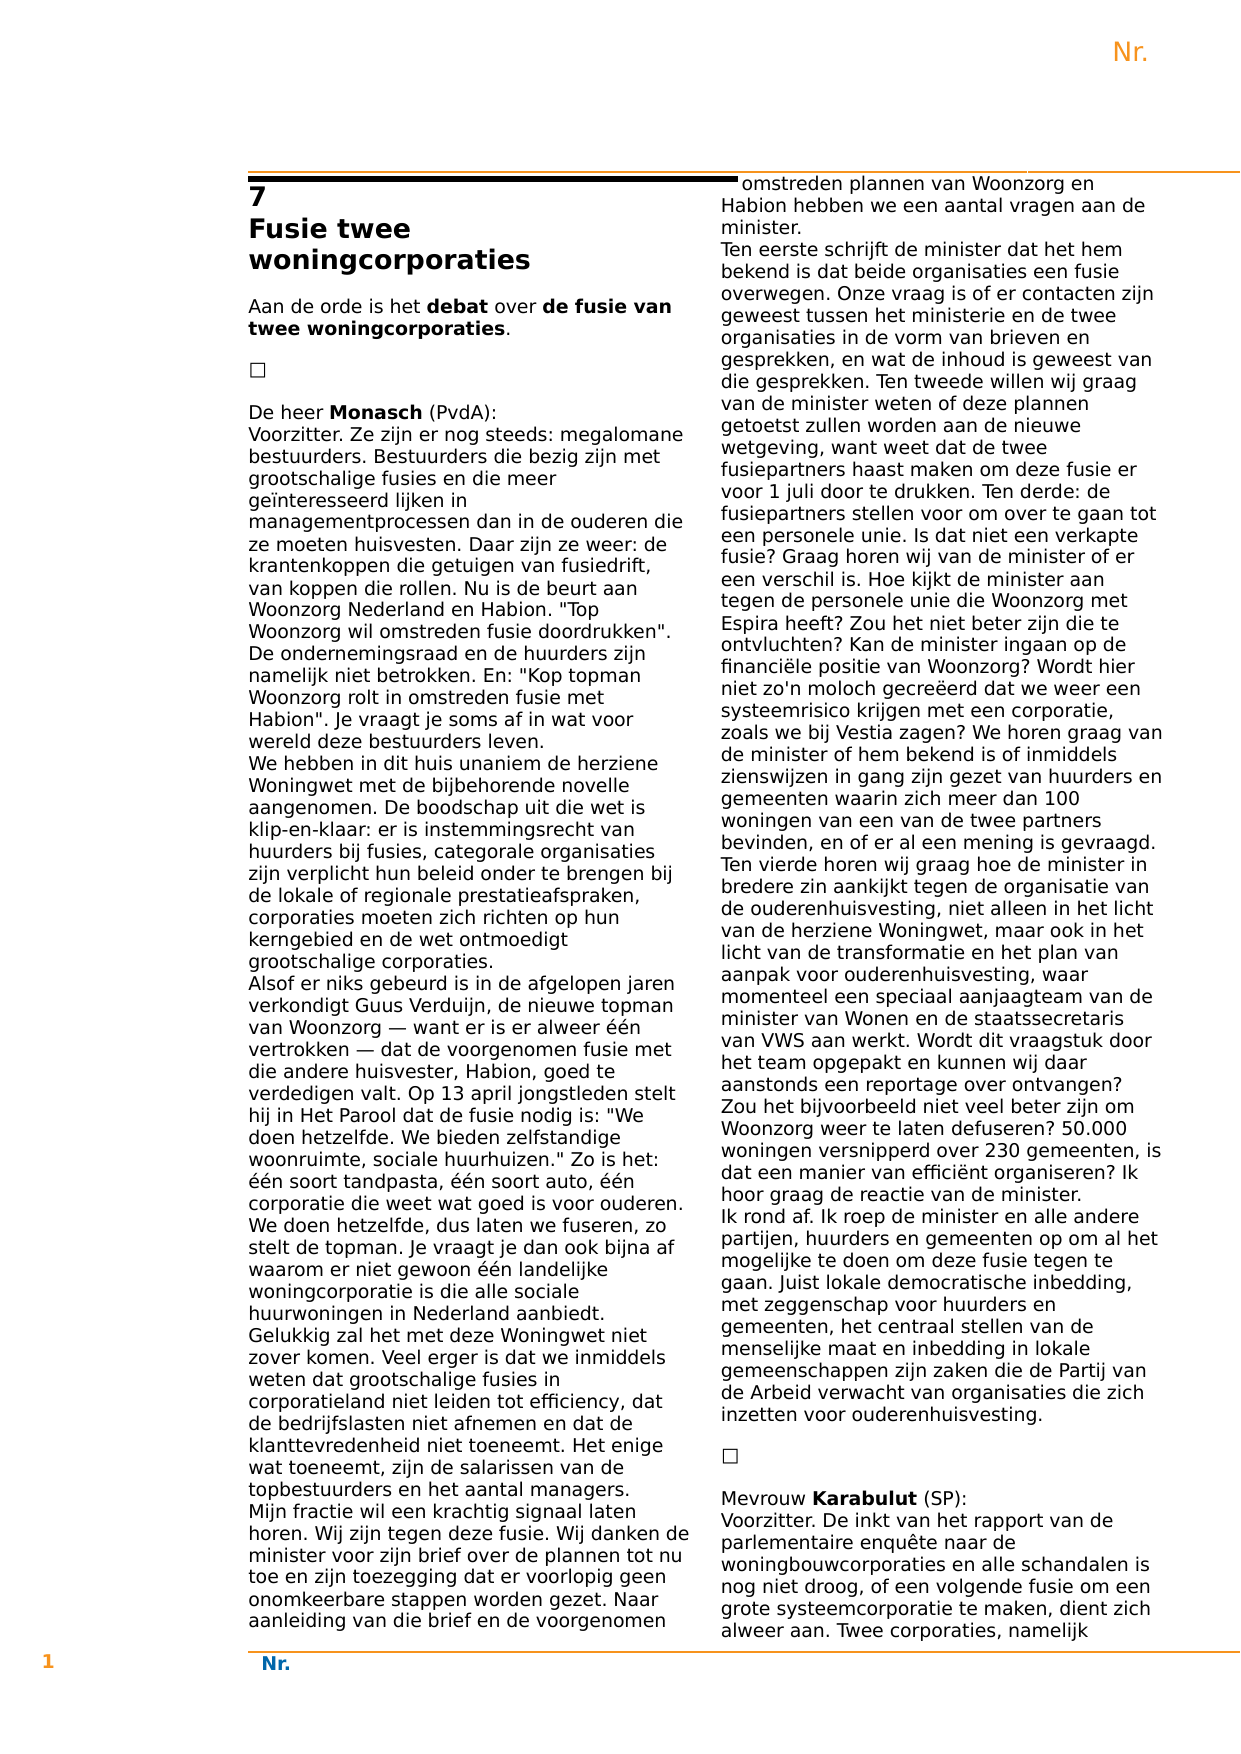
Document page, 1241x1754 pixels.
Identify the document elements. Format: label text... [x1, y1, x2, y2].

text We hebben in dit huis unaniem de herziene Woningwet met de bijbehorende novelle aangenomen. De boodschap uit die wet is klip-en-klaar: er is instemmingsrecht van huurders bij fusies, categorale organisaties zijn verplicht hun beleid onder te brengen bij de lokale of regionale prestatieafspraken, corporaties moeten zich richten op hun kerngebied en de wet ontmoedigt grootschalige corporaties. [248, 753, 691, 973]
text Mijn fractie wil een krachtig signaal laten horen. Wij zijn tegen deze fusie. Wij danken de minister voor zijn brief over de plannen tot nu toe en zijn toezegging dat er voorlopig geen onomkeerbare stappen worden gezet. Naar aanleiding van die brief en de voorgenomen [248, 1501, 691, 1632]
text Alsof er niks gebeurd is in de afgelopen jaren verkondigt Guus Verduijn, de nieuwe topman van Woonzorg — want er is er alweer één vertrokken — dat de voorgenomen fusie met die andere huisvester, Habion, goed te verdedigen valt. Op 13 april jongstleden stelt hij in Het Parool dat de fusie nodig is: "We doen hetzelfde. We bieden zelfstandige woonruimte, sociale huurhuizen." Zo is het: één soort tandpasta, één soort auto, één corporatie die weet wat goed is voor ouderen. [248, 973, 691, 1215]
text Ten vierde horen wij graag hoe de minister in bredere zin aankijkt tegen de organisatie van de ouderenhuisvesting, niet alleen in het licht van de herziene Woningwet, maar ook in het licht van de transformatie en het plan van aanpak voor ouderenhuisvesting, waar momenteel een speciaal aanjaagteam van de minister van Wonen en de staatssecretaris van VWS aan werkt. Wordt dit vraagstuk door het team opgepakt en kunnen wij daar aanstonds een reportage over ontvangen? Zou het bijvoorbeeld niet veel beter zijn om Woonzorg weer te laten defuseren? 50.000 woningen versnipperd over 230 gemeenten, is dat een manier van efficiënt organiseren? Ik hoor graag de reactie van de minister. [721, 854, 1163, 1206]
text Aan de orde is het debat over de fusie van twee woningcorporaties. [248, 296, 691, 339]
text ⬜ [721, 1446, 1163, 1468]
text We doen hetzelfde, dus laten we fuseren, zo stelt de topman. Je vraagt je dan ook bijna af waarom er niet gewoon één landelijke woningcorporatie is die alle sociale huurwoningen in Nederland aanbiedt. Gelukkig zal het met deze Woningwet niet zover komen. Veel erger is dat we inmiddels weten dat grootschalige fusies in corporatieland niet leiden tot efficiency, dat de bedrijfslasten niet afnemen en dat de klanttevredenheid niet toeneemt. Het enige wat toeneemt, zijn de salarissen van de topbestuurders en het aantal managers. [248, 1215, 691, 1501]
text De heer Monasch (PvdA): [248, 402, 691, 423]
text ⬜ [248, 359, 691, 382]
title 7 Fusie twee woningcorporaties [248, 182, 691, 276]
text Voorzitter. Ze zijn er nog steeds: megalomane bestuurders. Bestuurders die bezig zijn met grootschalige fusies en die meer geïnteresseerd lijken in managementprocessen dan in de ouderen die ze moeten huisvesten. Daar zijn ze weer: de krantenkoppen die getuigen van fusiedrift, van koppen die rollen. Nu is de beurt aan Woonzorg Nederland en Habion. "Top Woonzorg wil omstreden fusie doordrukken". De ondernemingsraad en de huurders zijn namelijk niet betrokken. En: "Kop topman Woonzorg rolt in omstreden fusie met Habion". Je vraagt je soms af in wat voor wereld deze bestuurders leven. [248, 423, 691, 753]
text Mevrouw Karabulut (SP): [721, 1488, 1163, 1509]
text omstreden plannen van Woonzorg en Habion hebben we een aantal vragen aan de minister. [721, 173, 1163, 239]
text Ten eerste schrijft de minister dat het hem bekend is dat beide organisaties een fusie overwegen. Onze vraag is of er contacten zijn geweest tussen het ministerie en de twee organisaties in de vorm van brieven en gesprekken, en wat de inhoud is geweest van die gesprekken. Ten tweede willen wij graag van de minister weten of deze plannen getoetst zullen worden aan de nieuwe wetgeving, want weet dat de twee fusiepartners haast maken om deze fusie er voor 1 juli door te drukken. Ten derde: de fusiepartners stellen voor om over te gaan tot een personele unie. Is dat niet een verkapte fusie? Graag horen wij van de minister of er een verschil is. Hoe kijkt de minister aan tegen de personele unie die Woonzorg met Espira heeft? Zou het niet beter zijn die te ontvluchten? Kan de minister ingaan op de financiële positie van Woonzorg? Wordt hier niet zo'n moloch gecreëerd dat we weer een systeemrisico krijgen met een corporatie, zoals we bij Vestia zagen? We horen graag van de minister of hem bekend is of inmiddels zienswijzen in gang zijn gezet van huurders en gemeenten waarin zich meer dan 100 woningen van een van de twee partners bevinden, en of er al een mening is gevraagd. [721, 239, 1163, 854]
text Voorzitter. De inkt van het rapport van de parlementaire enquête naar de woningbouwcorporaties en alle schandalen is nog niet droog, of een volgende fusie om een grote systeemcorporatie te maken, dient zich alweer aan. Twee corporaties, namelijk [721, 1509, 1163, 1641]
text Ik rond af. Ik roep de minister en alle andere partijen, huurders en gemeenten op om al het mogelijke te doen om deze fusie tegen te gaan. Juist lokale democratische inbedding, met zeggenschap voor huurders en gemeenten, het centraal stellen van de menselijke maat en inbedding in lokale gemeenschappen zijn zaken die de Partij van de Arbeid verwacht van organisaties die zich inzetten voor ouderenhuisvesting. [721, 1206, 1163, 1426]
